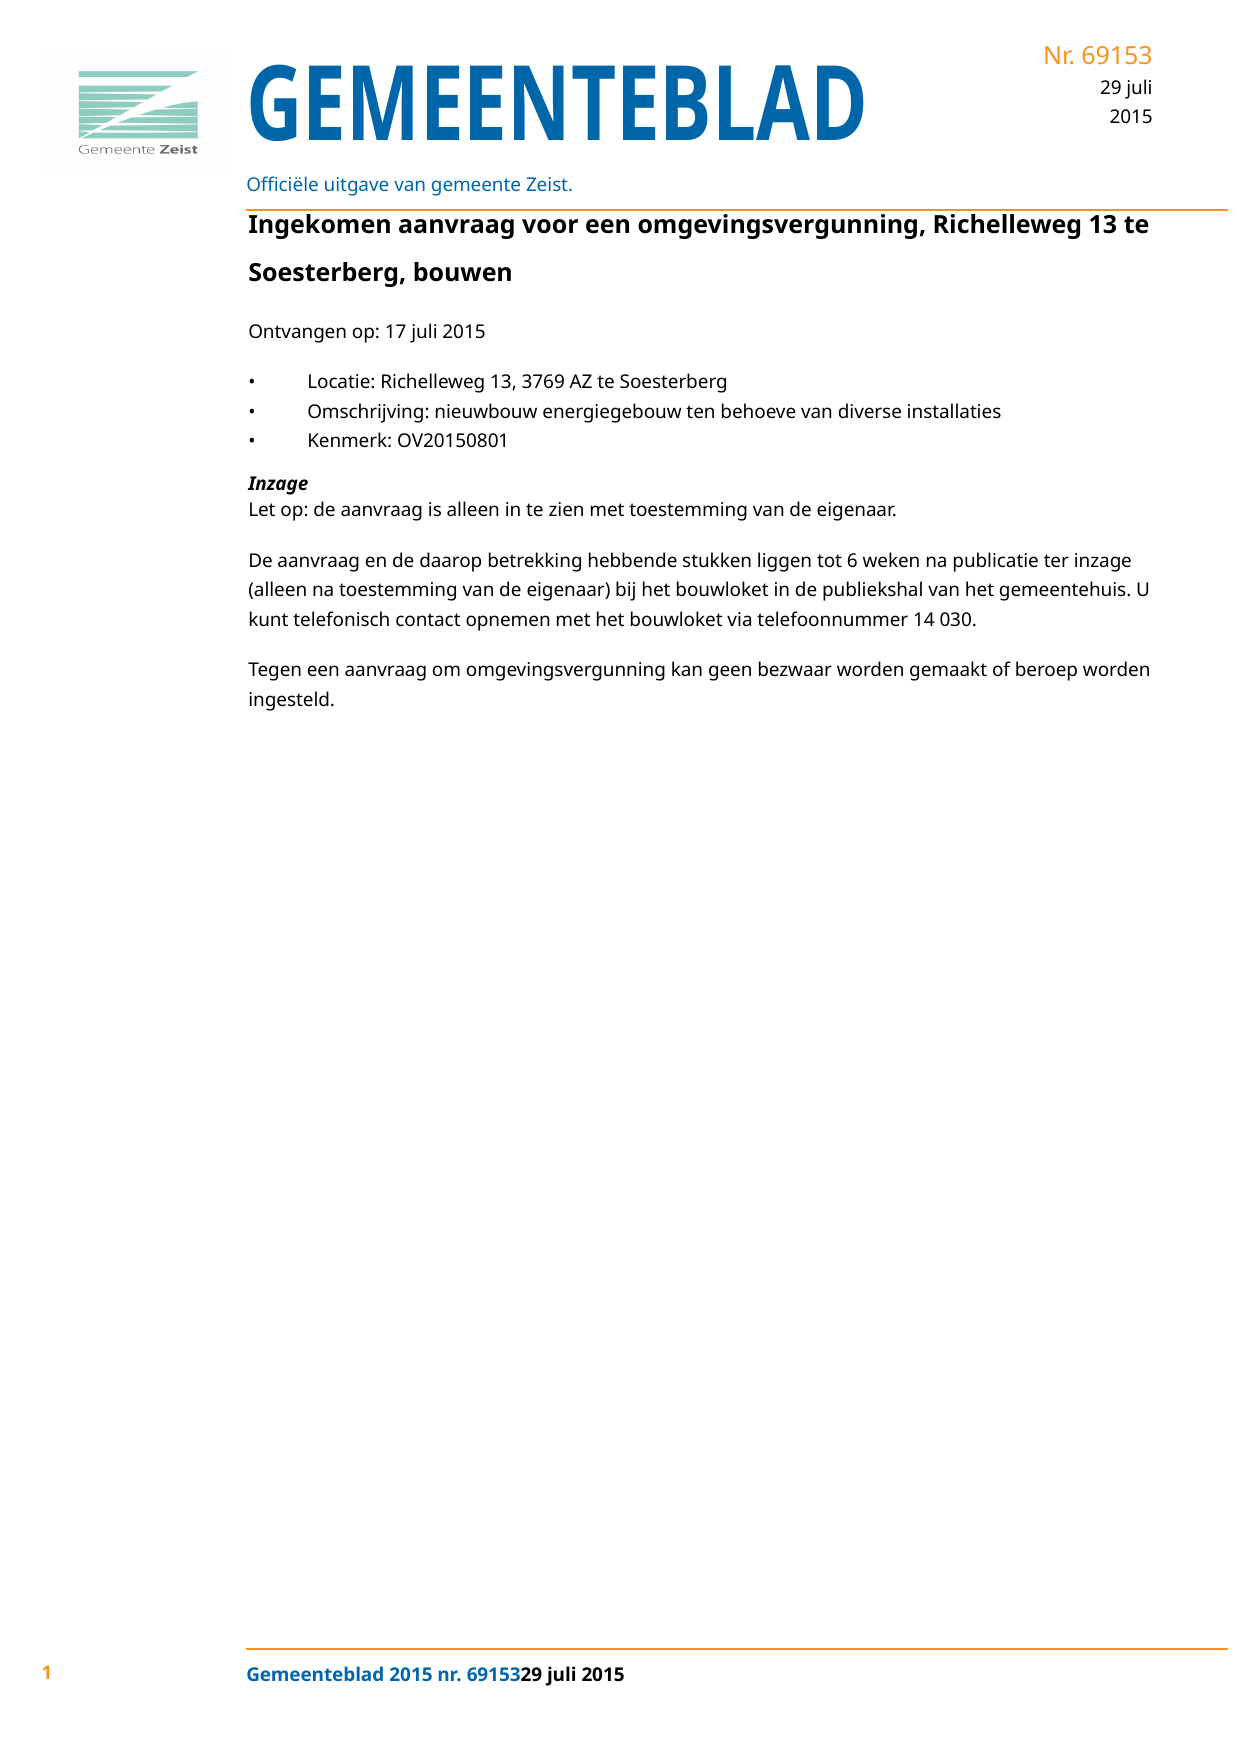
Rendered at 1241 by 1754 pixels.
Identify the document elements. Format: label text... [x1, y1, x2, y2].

list Omschrijving: nieuwbouw energiegebouw ten behoeve van diverse installaties [248, 398, 1152, 424]
text Ontvangen op: 17 juli 2015 [248, 318, 1152, 344]
picture [41, 47, 231, 172]
text Tegen een aanvraag om omgevingsvergunning kan geen bezwaar worden gemaakt of beroep worden ingesteld. [248, 656, 1152, 712]
text Let op: de aanvraag is alleen in te zien met toestemming van de eigenaar. [248, 496, 1152, 522]
text Inzage [248, 471, 1152, 496]
text De aanvraag en de daarop betrekking hebbende stukken liggen tot 6 weken na publicatie ter inzage (alleen na toestemming van de eigenaar) bij het bouwloket in de publiekshal van het gemeentehuis. U kunt telefonisch contact opnemen met het bouwloket via telefoonnummer 14 030. [248, 547, 1152, 632]
list Locatie: Richelleweg 13, 3769 AZ te Soesterberg [248, 368, 1152, 394]
list Kenmerk: OV20150801 [248, 427, 1152, 453]
text Ingekomen aanvraag voor een omgevingsvergunning, Richelleweg 13 te Soesterberg, bouwen [248, 211, 1152, 288]
